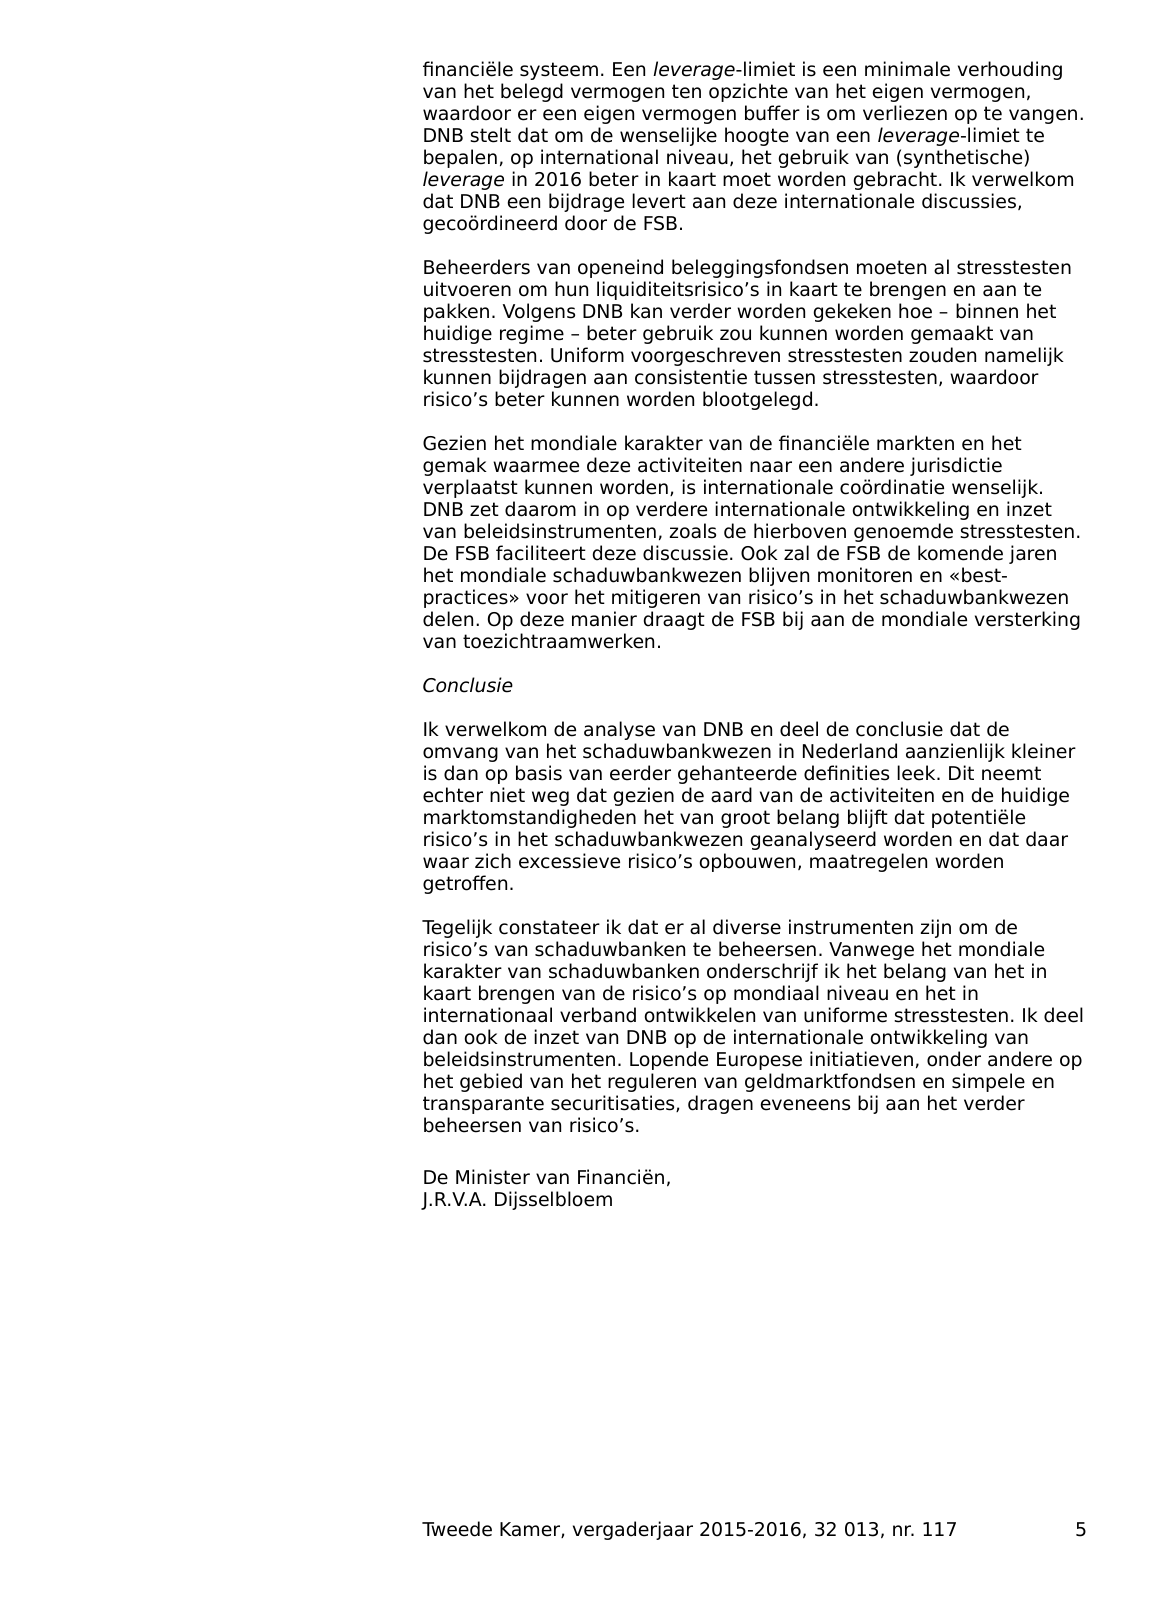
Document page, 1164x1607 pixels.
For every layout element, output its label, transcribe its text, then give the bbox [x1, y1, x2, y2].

text Beheerders van openeind beleggingsfondsen moeten al stresstesten uitvoeren om hun liquiditeitsrisico’s in kaart te brengen en aan te pakken. Volgens DNB kan verder worden gekeken hoe – binnen het huidige regime – beter gebruik zou kunnen worden gemaakt van stresstesten. Uniform voorgeschreven stresstesten zouden namelijk kunnen bijdragen aan consistentie tussen stresstesten, waardoor risico’s beter kunnen worden blootgelegd. [422, 257, 1087, 411]
text Gezien het mondiale karakter van de financiële markten en het gemak waarmee deze activiteiten naar een andere jurisdictie verplaatst kunnen worden, is internationale coördinatie wenselijk. DNB zet daarom in op verdere internationale ontwikkeling en inzet van beleidsinstrumenten, zoals de hierboven genoemde stresstesten. De FSB faciliteert deze discussie. Ook zal de FSB de komende jaren het mondiale schaduwbankwezen blijven monitoren en «best-practices» voor het mitigeren van risico’s in het schaduwbankwezen delen. Op deze manier draagt de FSB bij aan de mondiale versterking van toezichtraamwerken. [422, 433, 1087, 653]
text financiële systeem. Een leverage-limiet is een minimale verhouding van het belegd vermogen ten opzichte van het eigen vermogen, waardoor er een eigen vermogen buffer is om verliezen op te vangen. DNB stelt dat om de wenselijke hoogte van een leverage-limiet te bepalen, op international niveau, het gebruik van (synthetische) leverage in 2016 beter in kaart moet worden gebracht. Ik verwelkom dat DNB een bijdrage levert aan deze internationale discussies, gecoördineerd door de FSB. [422, 59, 1087, 235]
text Tegelijk constateer ik dat er al diverse instrumenten zijn om de risico’s van schaduwbanken te beheersen. Vanwege het mondiale karakter van schaduwbanken onderschrijf ik het belang van het in kaart brengen van de risico’s op mondiaal niveau en het in internationaal verband ontwikkelen van uniforme stresstesten. Ik deel dan ook de inzet van DNB op de internationale ontwikkeling van beleidsinstrumenten. Lopende Europese initiatieven, onder andere op het gebied van het reguleren van geldmarktfondsen en simpele en transparante securitisaties, dragen eveneens bij aan het verder beheersen van risico’s. [422, 917, 1087, 1137]
text De Minister van Financiën, J.R.V.A. Dijsselbloem [422, 1167, 1087, 1211]
text Ik verwelkom de analyse van DNB en deel de conclusie dat de omvang van het schaduwbankwezen in Nederland aanzienlijk kleiner is dan op basis van eerder gehanteerde definities leek. Dit neemt echter niet weg dat gezien de aard van de activiteiten en de huidige marktomstandigheden het van groot belang blijft dat potentiële risico’s in het schaduwbankwezen geanalyseerd worden en dat daar waar zich excessieve risico’s opbouwen, maatregelen worden getroffen. [422, 719, 1087, 895]
subtitle Conclusie [422, 675, 1087, 697]
